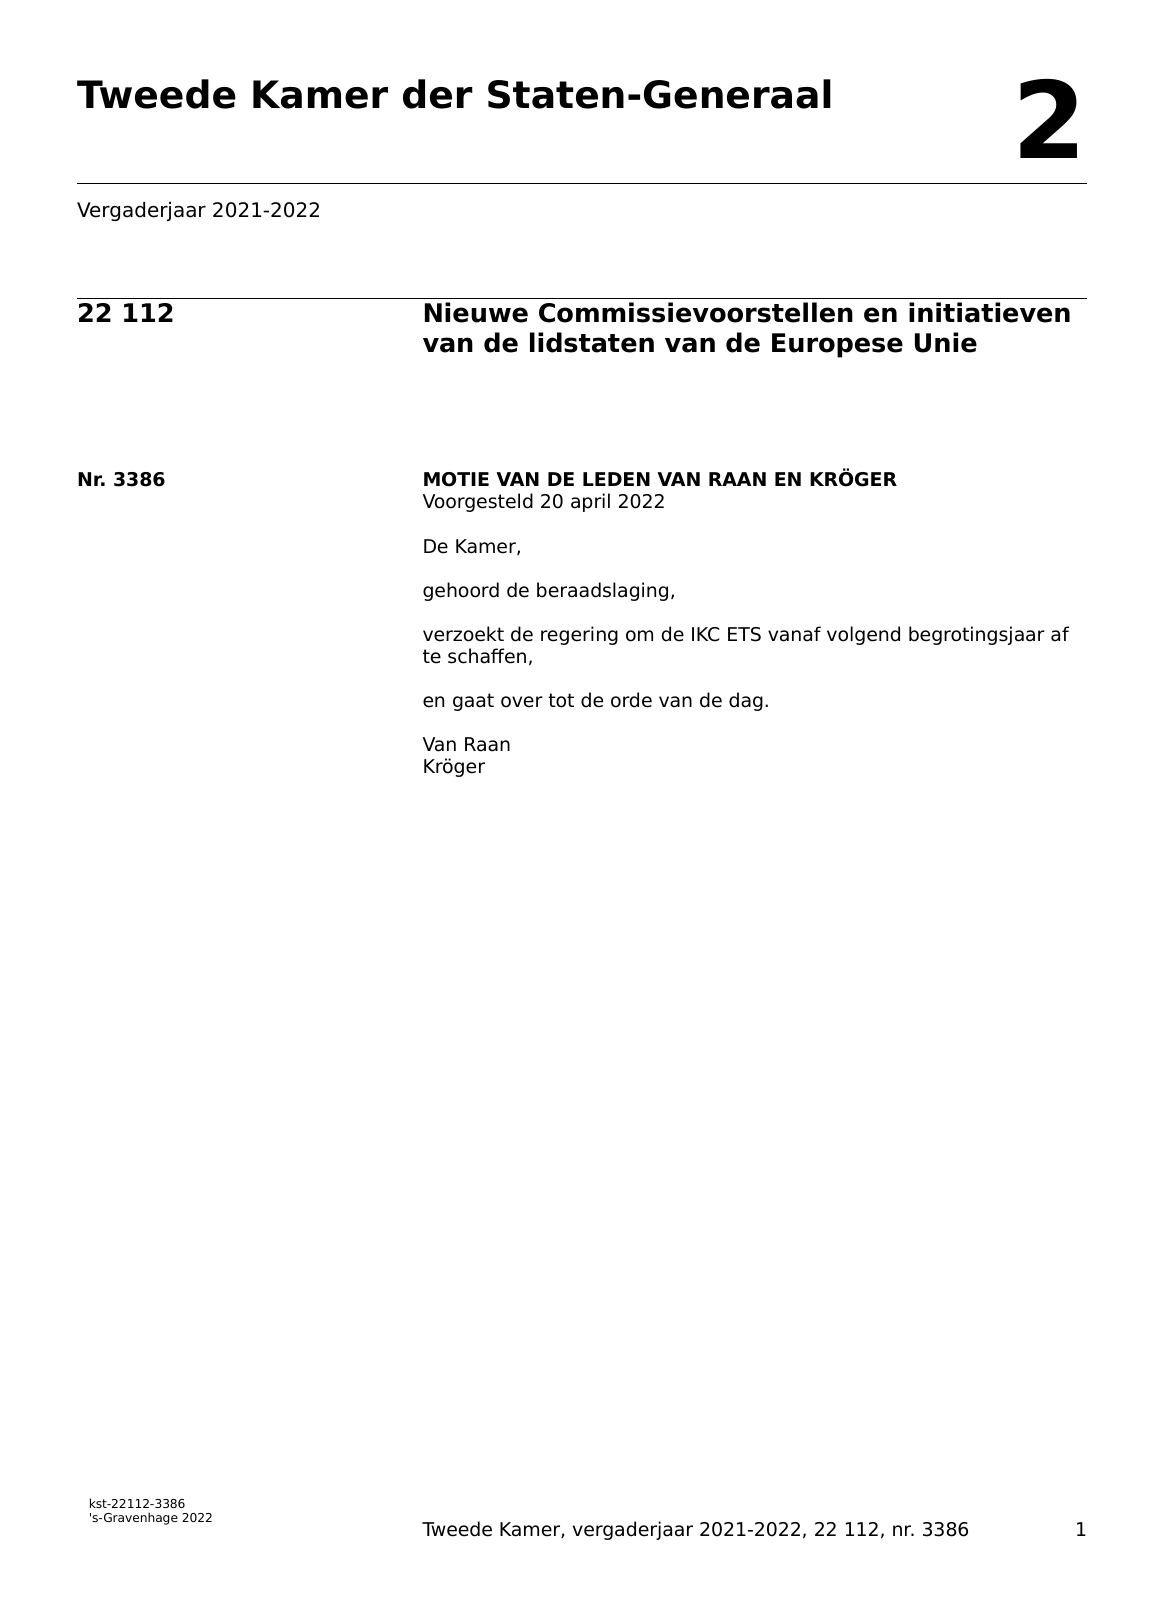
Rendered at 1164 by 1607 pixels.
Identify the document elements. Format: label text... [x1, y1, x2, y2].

table_header 2 [886, 59, 1087, 183]
subtitle Nr. 3386 MOTIE VAN DE LEDEN VAN RAAN EN KRÖGER [77, 469, 1087, 491]
table_cell Vergaderjaar 2021-2022 [77, 184, 1087, 298]
text verzoekt de regering om de IKC ETS vanaf volgend begrotingsjaar af te schaffen, [422, 624, 1087, 668]
subtitle 22 112 Nieuwe Commissievoorstellen en initiatieven van de lidstaten van de Europese Unie [77, 299, 1087, 358]
text gehoord de beraadslaging, [422, 580, 1087, 602]
text Van Raan [422, 734, 1087, 756]
text De Kamer, [422, 536, 1087, 557]
table_header Tweede Kamer der Staten-Generaal [77, 59, 886, 183]
text kst-22112-3386 [88, 1497, 323, 1511]
text en gaat over tot de orde van de dag. [422, 690, 1087, 712]
text Voorgesteld 20 april 2022 [422, 491, 1087, 513]
text Kröger [422, 756, 1087, 778]
text 's-Gravenhage 2022 [88, 1511, 323, 1525]
